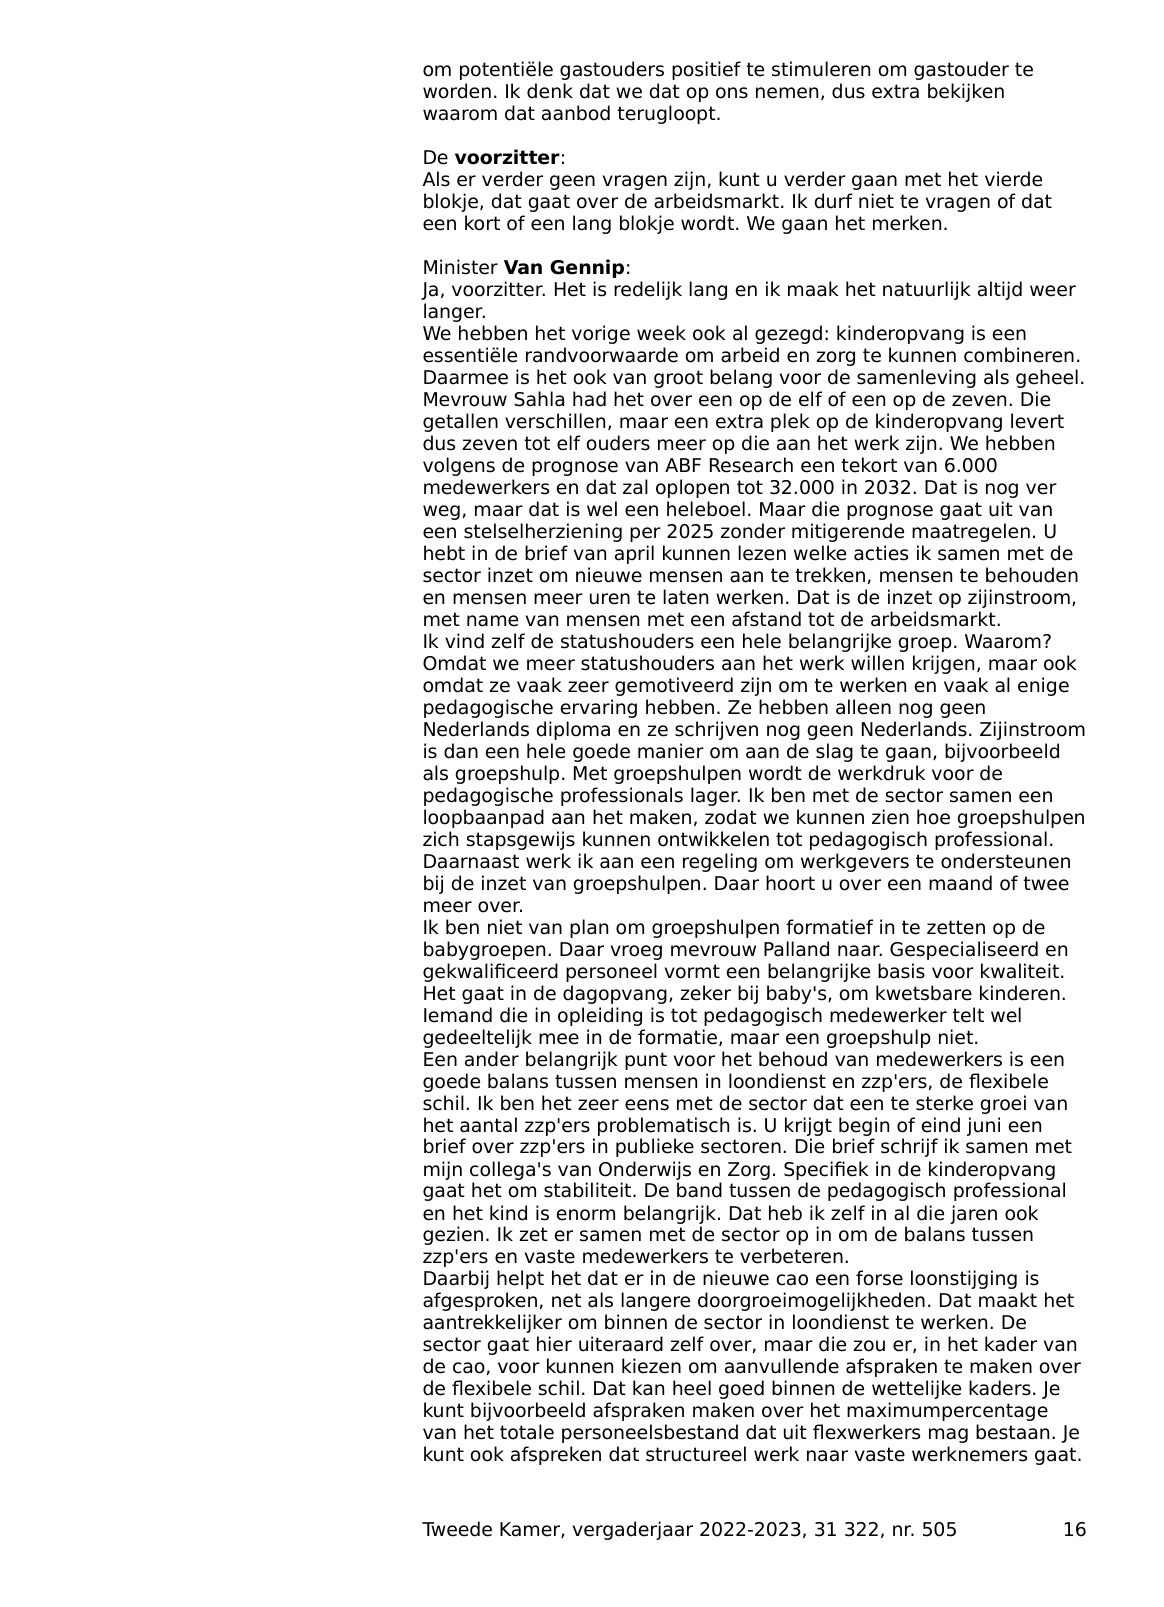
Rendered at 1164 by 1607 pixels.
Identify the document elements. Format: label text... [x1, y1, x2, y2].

text Ik vind zelf de statushouders een hele belangrijke groep. Waarom? Omdat we meer statushouders aan het werk willen krijgen, maar ook omdat ze vaak zeer gemotiveerd zijn om te werken en vaak al enige pedagogische ervaring hebben. Ze hebben alleen nog geen Nederlands diploma en ze schrijven nog geen Nederlands. Zijinstroom is dan een hele goede manier om aan de slag te gaan, bijvoorbeeld als groepshulp. Met groepshulpen wordt de werkdruk voor de pedagogische professionals lager. Ik ben met de sector samen een loopbaanpad aan het maken, zodat we kunnen zien hoe groepshulpen zich stapsgewijs kunnen ontwikkelen tot pedagogisch professional. Daarnaast werk ik aan een regeling om werkgevers te ondersteunen bij de inzet van groepshulpen. Daar hoort u over een maand of twee meer over. [422, 631, 1087, 917]
text Een ander belangrijk punt voor het behoud van medewerkers is een goede balans tussen mensen in loondienst en zzp'ers, de flexibele schil. Ik ben het zeer eens met de sector dat een te sterke groei van het aantal zzp'ers problematisch is. U krijgt begin of eind juni een brief over zzp'ers in publieke sectoren. Die brief schrijf ik samen met mijn collega's van Onderwijs en Zorg. Specifiek in de kinderopvang gaat het om stabiliteit. De band tussen de pedagogisch professional en het kind is enorm belangrijk. Dat heb ik zelf in al die jaren ook gezien. Ik zet er samen met de sector op in om de balans tussen zzp'ers en vaste medewerkers te verbeteren. [422, 1048, 1087, 1268]
text Ja, voorzitter. Het is redelijk lang en ik maak het natuurlijk altijd weer langer. [422, 279, 1087, 323]
text Ik ben niet van plan om groepshulpen formatief in te zetten op de babygroepen. Daar vroeg mevrouw Palland naar. Gespecialiseerd en gekwalificeerd personeel vormt een belangrijke basis voor kwaliteit. Het gaat in de dagopvang, zeker bij baby's, om kwetsbare kinderen. Iemand die in opleiding is tot pedagogisch medewerker telt wel gedeeltelijk mee in de formatie, maar een groepshulp niet. [422, 917, 1087, 1048]
text We hebben het vorige week ook al gezegd: kinderopvang is een essentiële randvoorwaarde om arbeid en zorg te kunnen combineren. Daarmee is het ook van groot belang voor de samenleving als geheel. Mevrouw Sahla had het over een op de elf of een op de zeven. Die getallen verschillen, maar een extra plek op de kinderopvang levert dus zeven tot elf ouders meer op die aan het werk zijn. We hebben volgens de prognose van ABF Research een tekort van 6.000 medewerkers en dat zal oplopen tot 32.000 in 2032. Dat is nog ver weg, maar dat is wel een heleboel. Maar die prognose gaat uit van een stelselherziening per 2025 zonder mitigerende maatregelen. U hebt in de brief van april kunnen lezen welke acties ik samen met de sector inzet om nieuwe mensen aan te trekken, mensen te behouden en mensen meer uren te laten werken. Dat is de inzet op zijinstroom, met name van mensen met een afstand tot de arbeidsmarkt. [422, 323, 1087, 631]
text Daarbij helpt het dat er in de nieuwe cao een forse loonstijging is afgesproken, net als langere doorgroeimogelijkheden. Dat maakt het aantrekkelijker om binnen de sector in loondienst te werken. De sector gaat hier uiteraard zelf over, maar die zou er, in het kader van de cao, voor kunnen kiezen om aanvullende afspraken te maken over de flexibele schil. Dat kan heel goed binnen de wettelijke kaders. Je kunt bijvoorbeeld afspraken maken over het maximumpercentage van het totale personeelsbestand dat uit flexwerkers mag bestaan. Je kunt ook afspreken dat structureel werk naar vaste werknemers gaat. [422, 1268, 1087, 1466]
text Als er verder geen vragen zijn, kunt u verder gaan met het vierde blokje, dat gaat over de arbeidsmarkt. Ik durf niet te vragen of dat een kort of een lang blokje wordt. We gaan het merken. [422, 169, 1087, 235]
text om potentiële gastouders positief te stimuleren om gastouder te worden. Ik denk dat we dat op ons nemen, dus extra bekijken waarom dat aanbod terugloopt. [422, 59, 1087, 125]
text De voorzitter: [422, 147, 1087, 169]
text Minister Van Gennip: [422, 257, 1087, 279]
